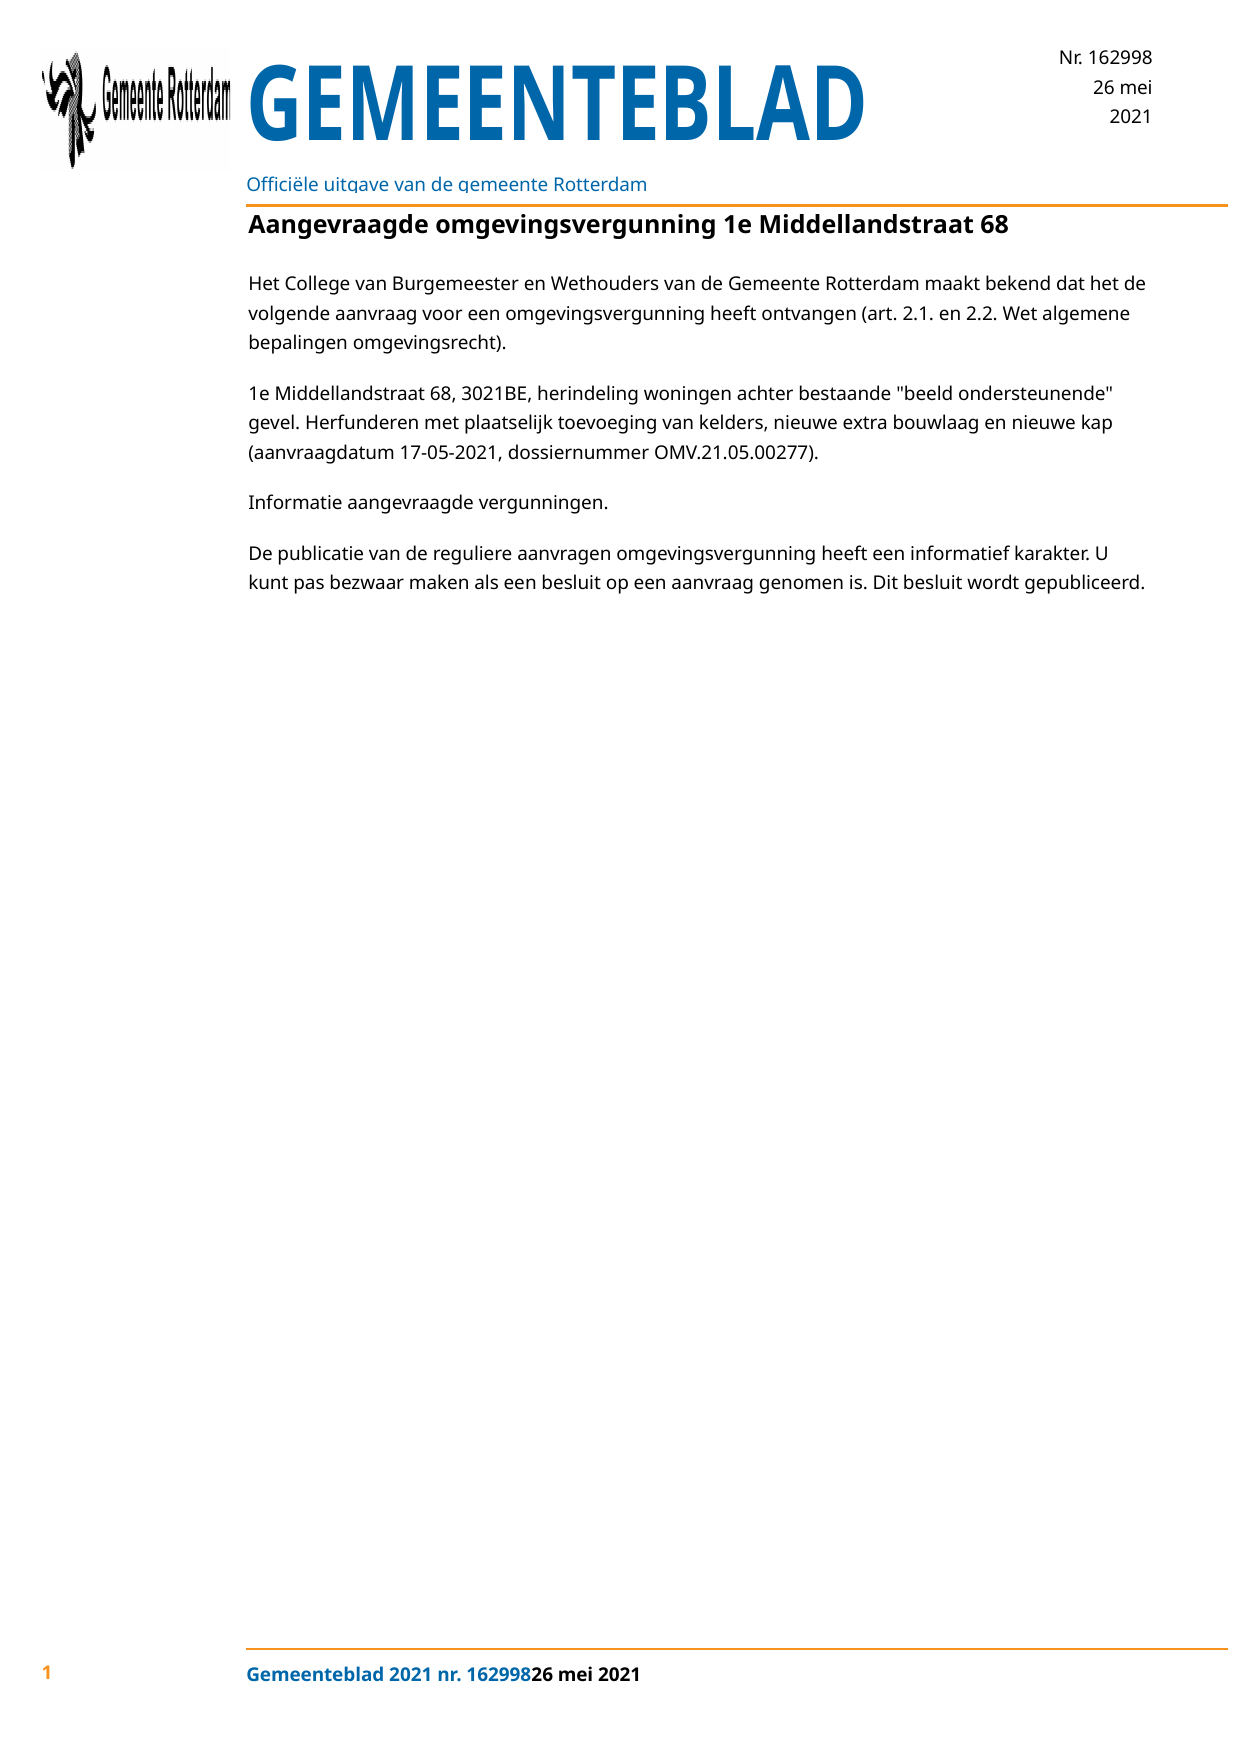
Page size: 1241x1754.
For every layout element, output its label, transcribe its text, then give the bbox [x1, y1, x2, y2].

text Informatie aangevraagde vergunningen. [248, 489, 1152, 515]
picture [41, 47, 231, 172]
text Het College van Burgemeester en Wethouders van de Gemeente Rotterdam maakt bekend dat het de volgende aanvraag voor een omgevingsvergunning heeft ontvangen (art. 2.1. en 2.2. Wet algemene bepalingen omgevingsrecht). [248, 270, 1152, 355]
text 1e Middellandstraat 68, 3021BE, herindeling woningen achter bestaande "beeld ondersteunende" gevel. Herfunderen met plaatselijk toevoeging van kelders, nieuwe extra bouwlaag en nieuwe kap (aanvraagdatum 17-05-2021, dossiernummer OMV.21.05.00277). [248, 380, 1152, 465]
text Aangevraagde omgevingsvergunning 1e Middellandstraat 68 [248, 207, 1152, 241]
text De publicatie van de reguliere aanvragen omgevingsvergunning heeft een informatief karakter. U kunt pas bezwaar maken als een besluit op een aanvraag genomen is. Dit besluit wordt gepubliceerd. [248, 540, 1152, 595]
